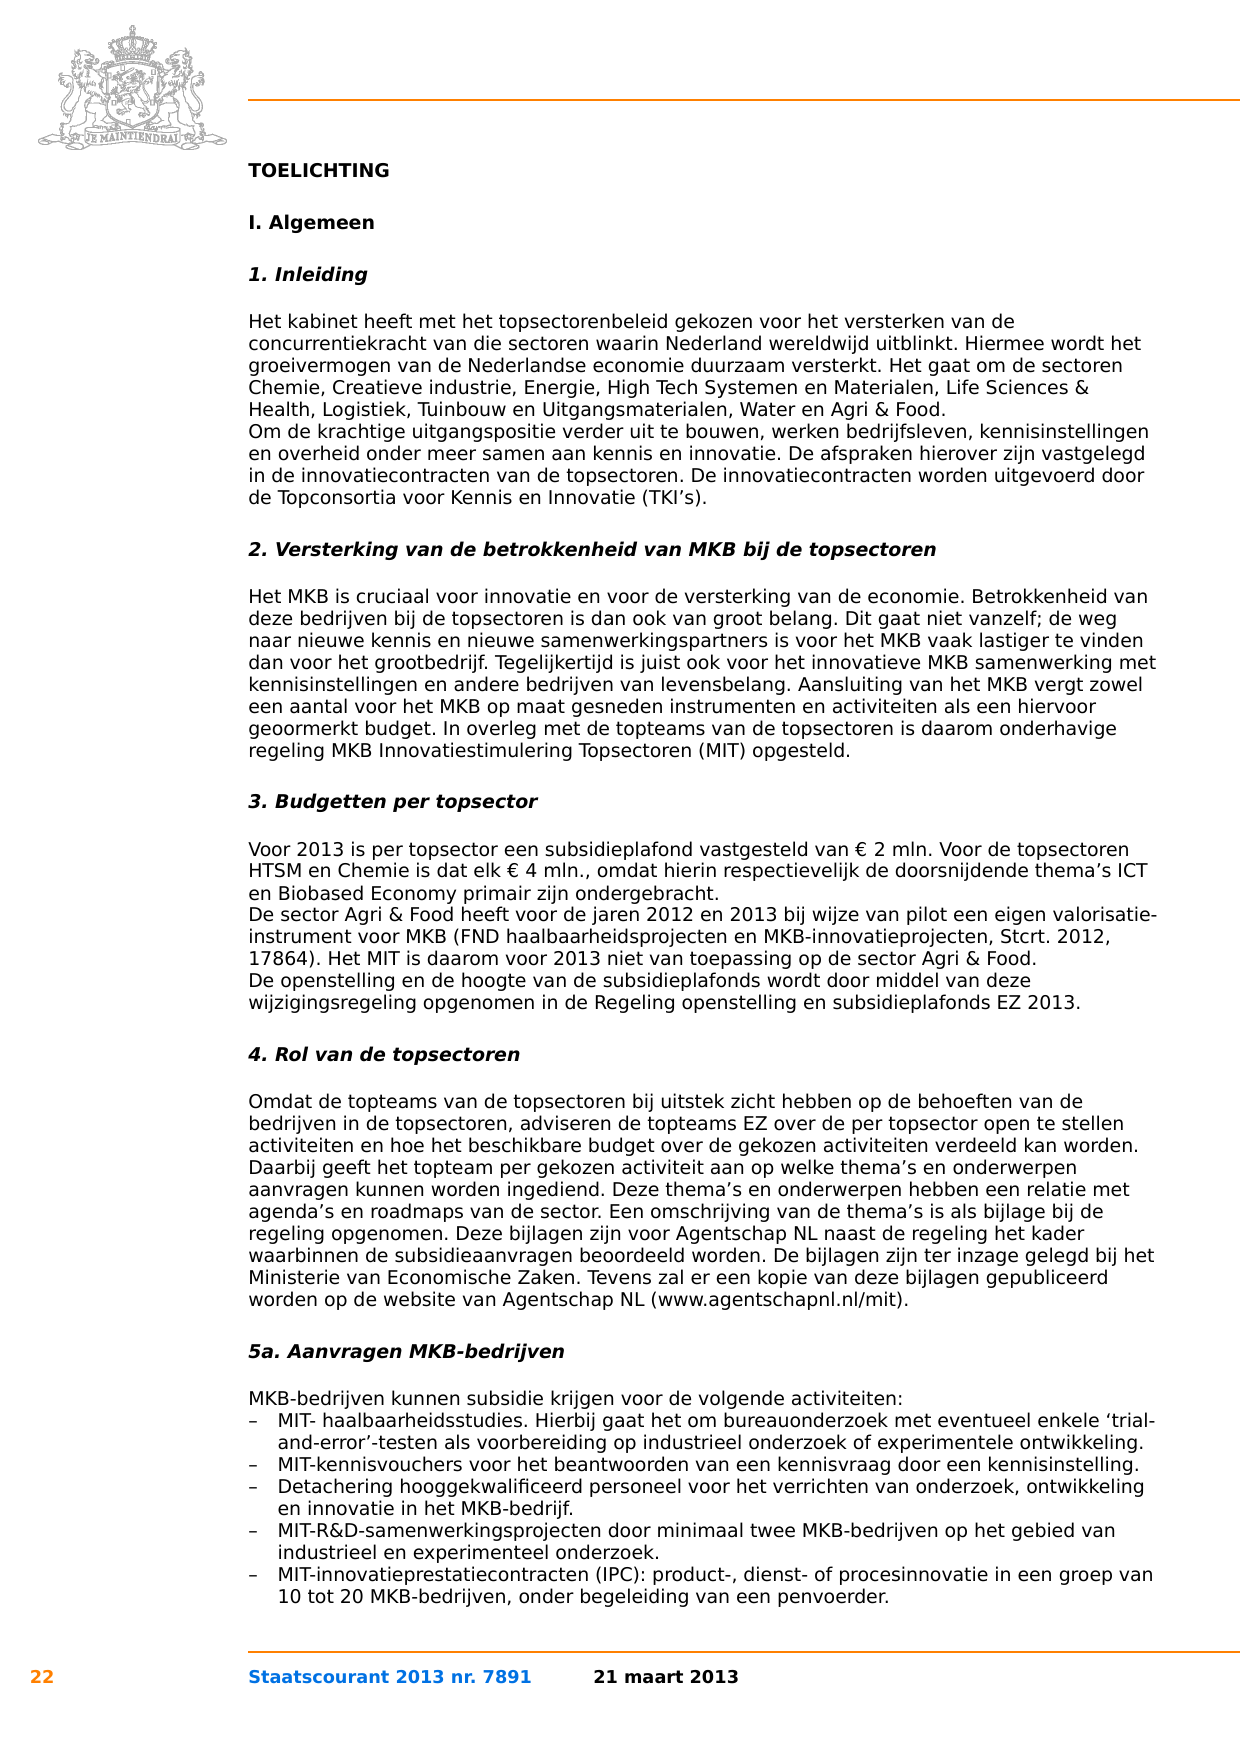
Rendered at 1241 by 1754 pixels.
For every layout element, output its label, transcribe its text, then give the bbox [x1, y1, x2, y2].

subtitle 2. Versterking van de betrokkenheid van MKB bij de topsectoren [248, 539, 1163, 561]
text Het kabinet heeft met het topsectorenbeleid gekozen voor het versterken van de concurrentiekracht van die sectoren waarin Nederland wereldwijd uitblinkt. Hiermee wordt het groeivermogen van de Nederlandse economie duurzaam versterkt. Het gaat om de sectoren Chemie, Creatieve industrie, Energie, High Tech Systemen en Materialen, Life Sciences & Health, Logistiek, Tuinbouw en Uitgangsmaterialen, Water en Agri & Food. [248, 311, 1163, 421]
text De openstelling en de hoogte van de subsidieplafonds wordt door middel van deze wijzigingsregeling opgenomen in de Regeling openstelling en subsidieplafonds EZ 2013. [248, 970, 1163, 1014]
text Om de krachtige uitgangspositie verder uit te bouwen, werken bedrijfsleven, kennisinstellingen en overheid onder meer samen aan kennis en innovatie. De afspraken hierover zijn vastgelegd in de innovatiecontracten van de topsectoren. De innovatiecontracten worden uitgevoerd door de Topconsortia voor Kennis en Innovatie (TKI’s). [248, 421, 1163, 509]
text – MIT-R&D-samenwerkingsprojecten door minimaal twee MKB-bedrijven op het gebied van industrieel en experimenteel onderzoek. [248, 1520, 1163, 1564]
picture [38, 25, 227, 150]
text De sector Agri & Food heeft voor de jaren 2012 en 2013 bij wijze van pilot een eigen valorisatie-instrument voor MKB (FND haalbaarheidsprojecten en MKB-innovatieprojecten, Stcrt. 2012, 17864). Het MIT is daarom voor 2013 niet van toepassing op de sector Agri & Food. [248, 904, 1163, 970]
text Het MKB is cruciaal voor innovatie en voor de versterking van de economie. Betrokkenheid van deze bedrijven bij de topsectoren is dan ook van groot belang. Dit gaat niet vanzelf; de weg naar nieuwe kennis en nieuwe samenwerkingspartners is voor het MKB vaak lastiger te vinden dan voor het grootbedrijf. Tegelijkertijd is juist ook voor het innovatieve MKB samenwerking met kennisinstellingen en andere bedrijven van levensbelang. Aansluiting van het MKB vergt zowel een aantal voor het MKB op maat gesneden instrumenten en activiteiten als een hiervoor geoormerkt budget. In overleg met de topteams van de topsectoren is daarom onderhavige regeling MKB Innovatiestimulering Topsectoren (MIT) opgesteld. [248, 586, 1163, 761]
subtitle I. Algemeen [248, 212, 1163, 234]
subtitle 3. Budgetten per topsector [248, 791, 1163, 813]
subtitle 4. Rol van de topsectoren [248, 1044, 1163, 1066]
text – Detachering hooggekwalificeerd personeel voor het verrichten van onderzoek, ontwikkeling en innovatie in het MKB-bedrijf. [248, 1476, 1163, 1520]
subtitle TOELICHTING [248, 160, 1163, 182]
text – MIT-kennisvouchers voor het beantwoorden van een kennisvraag door een kennisinstelling. [248, 1454, 1163, 1476]
subtitle 1. Inleiding [248, 264, 1163, 286]
subtitle 5a. Aanvragen MKB-bedrijven [248, 1341, 1163, 1363]
text Voor 2013 is per topsector een subsidieplafond vastgesteld van € 2 mln. Voor de topsectoren HTSM en Chemie is dat elk € 4 mln., omdat hierin respectievelijk de doorsnijdende thema’s ICT en Biobased Economy primair zijn ondergebracht. [248, 838, 1163, 904]
text – MIT- haalbaarheidsstudies. Hierbij gaat het om bureauonderzoek met eventueel enkele ‘trial-and-error’-testen als voorbereiding op industrieel onderzoek of experimentele ontwikkeling. [248, 1410, 1163, 1454]
text Omdat de topteams van de topsectoren bij uitstek zicht hebben op de behoeften van de bedrijven in de topsectoren, adviseren de topteams EZ over de per topsector open te stellen activiteiten en hoe het beschikbare budget over de gekozen activiteiten verdeeld kan worden. Daarbij geeft het topteam per gekozen activiteit aan op welke thema’s en onderwerpen aanvragen kunnen worden ingediend. Deze thema’s en onderwerpen hebben een relatie met agenda’s en roadmaps van de sector. Een omschrijving van de thema’s is als bijlage bij de regeling opgenomen. Deze bijlagen zijn voor Agentschap NL naast de regeling het kader waarbinnen de subsidieaanvragen beoordeeld worden. De bijlagen zijn ter inzage gelegd bij het Ministerie van Economische Zaken. Tevens zal er een kopie van deze bijlagen gepubliceerd worden op de website van Agentschap NL (www.agentschapnl.nl/mit). [248, 1091, 1163, 1311]
text MKB-bedrijven kunnen subsidie krijgen voor de volgende activiteiten: [248, 1388, 1163, 1410]
text – MIT-innovatieprestatiecontracten (IPC): product-, dienst- of procesinnovatie in een groep van 10 tot 20 MKB-bedrijven, onder begeleiding van een penvoerder. [248, 1564, 1163, 1608]
